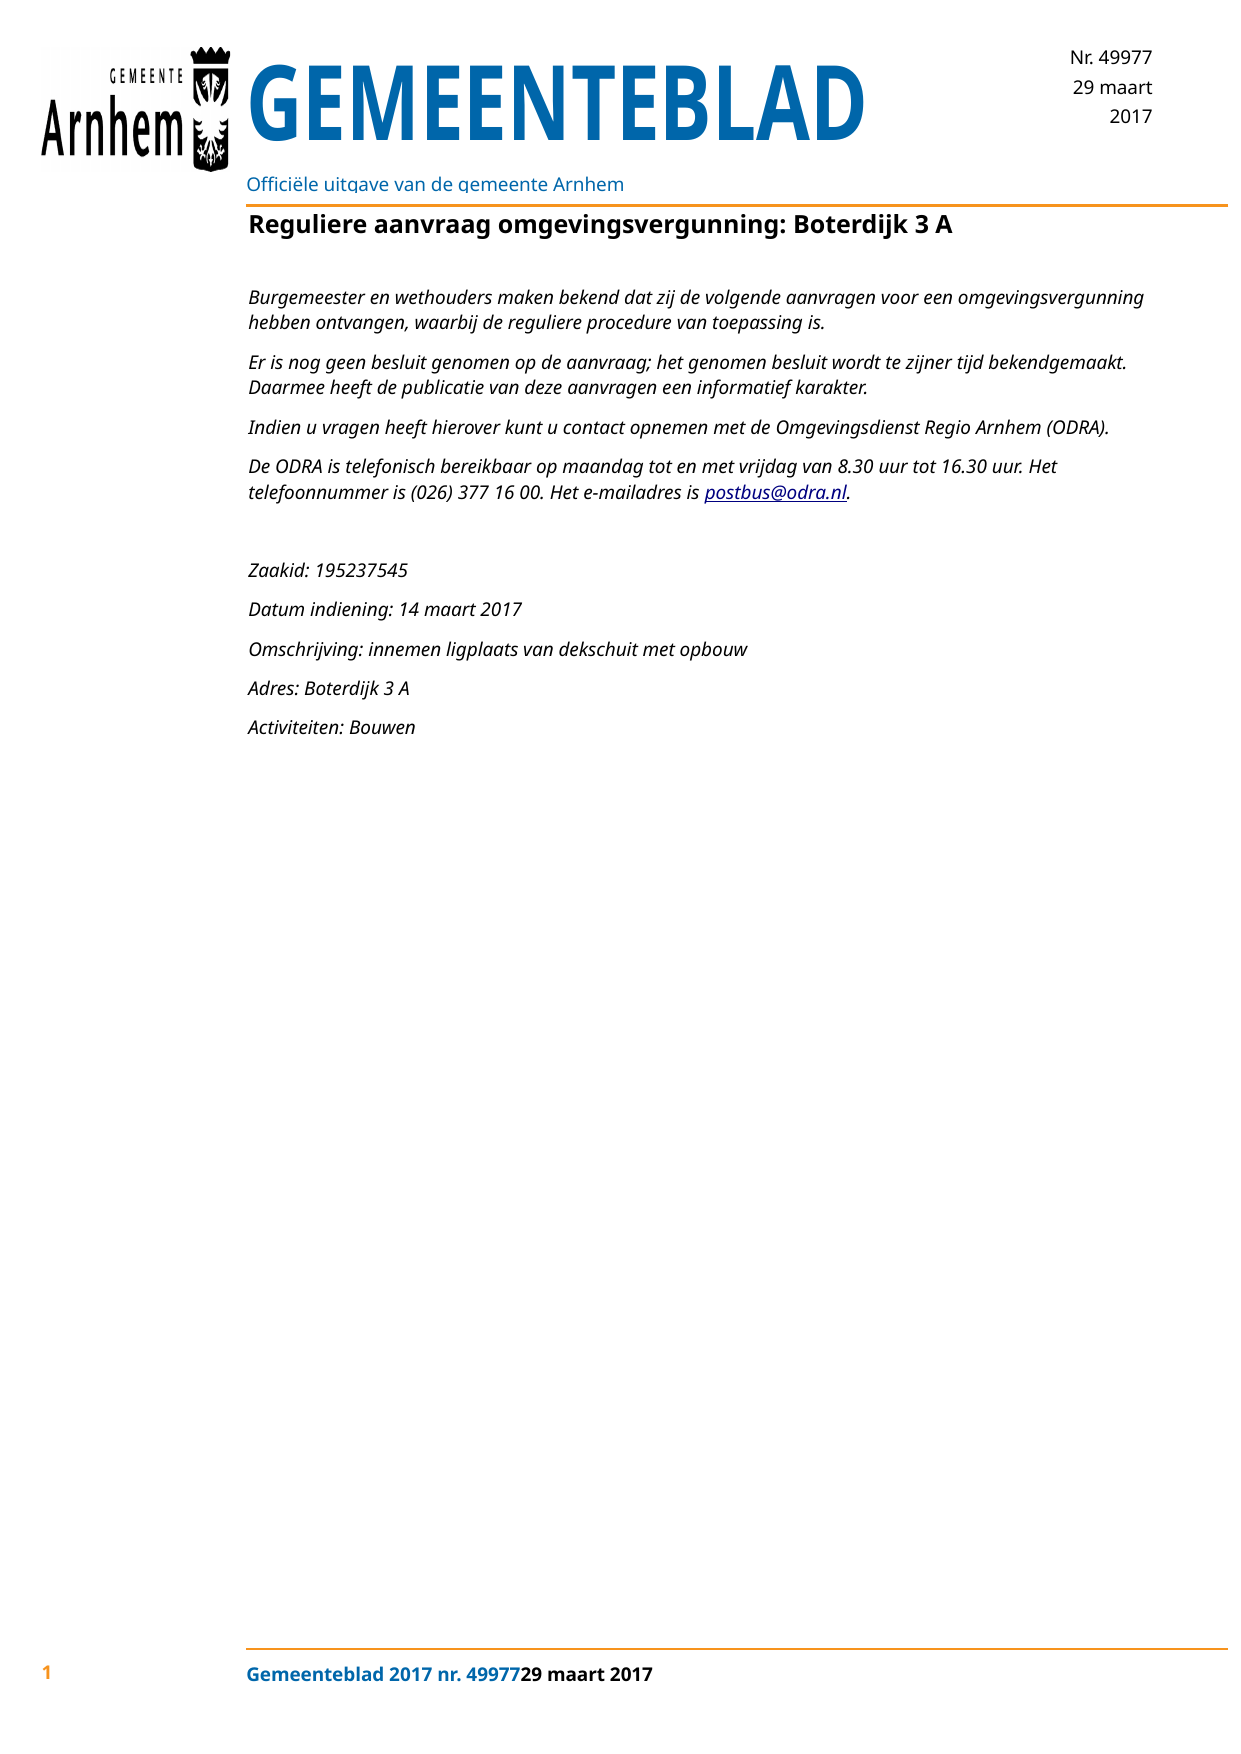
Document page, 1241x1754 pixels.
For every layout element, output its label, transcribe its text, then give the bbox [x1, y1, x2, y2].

text Er is nog geen besluit genomen op de aanvraag; het genomen besluit wordt te zijner tijd bekendgemaakt. Daarmee heeft de publicatie van deze aanvragen een informatief karakter. [248, 349, 1152, 400]
text Indien u vragen heeft hierover kunt u contact opnemen met de Omgevingsdienst Regio Arnhem (ODRA). [248, 414, 1152, 439]
text Activiteiten: Bouwen [248, 714, 1152, 740]
text Datum indiening: 14 maart 2017 [248, 597, 1152, 622]
picture [41, 47, 231, 172]
text Zaakid: 195237545 [248, 557, 1152, 583]
text Adres: Boterdijk 3 A [248, 675, 1152, 701]
text Burgemeester en wethouders maken bekend dat zij de volgende aanvragen voor een omgevingsvergunning hebben ontvangen, waarbij de reguliere procedure van toepassing is. [248, 284, 1152, 335]
text Omschrijving: innemen ligplaats van dekschuit met opbouw [248, 636, 1152, 662]
text De ODRA is telefonisch bereikbaar op maandag tot en met vrijdag van 8.30 uur tot 16.30 uur. Het telefoonnummer is (026) 377 16 00. Het e-mailadres is postbus@odra.nl. [248, 453, 1152, 504]
text Reguliere aanvraag omgevingsvergunning: Boterdijk 3 A [248, 207, 1152, 241]
